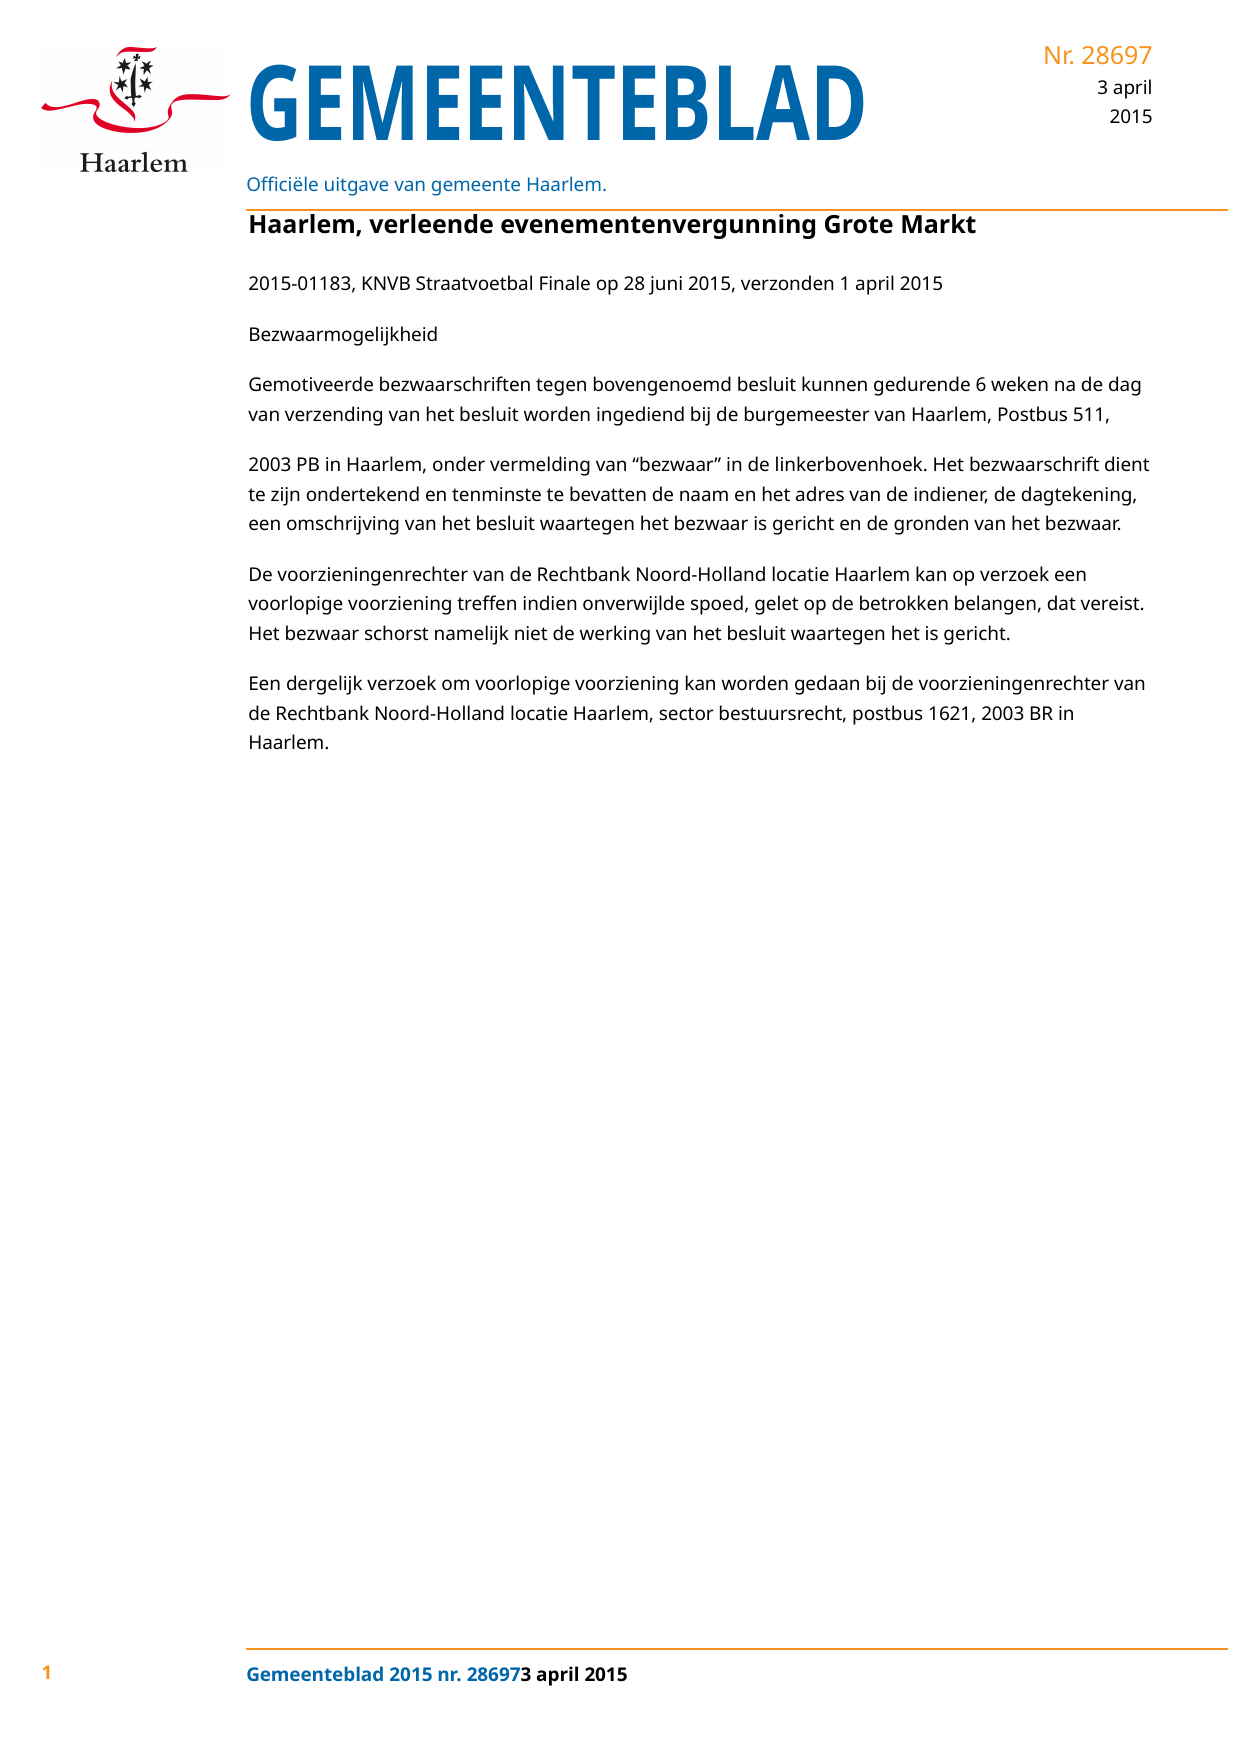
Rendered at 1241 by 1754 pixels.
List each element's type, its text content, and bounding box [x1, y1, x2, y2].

text 2003 PB in Haarlem, onder vermelding van “bezwaar” in de linkerbovenhoek. Het bezwaarschrift dient te zijn ondertekend en tenminste te bevatten de naam en het adres van de indiener, de dagtekening, een omschrijving van het besluit waartegen het bezwaar is gericht en de gronden van het bezwaar. [248, 451, 1152, 536]
text 2015-01183, KNVB Straatvoetbal Finale op 28 juni 2015, verzonden 1 april 2015 [248, 270, 1152, 296]
text De voorzieningenrechter van de Rechtbank Noord-Holland locatie Haarlem kan op verzoek een voorlopige voorziening treffen indien onverwijlde spoed, gelet op de betrokken belangen, dat vereist. Het bezwaar schorst namelijk niet de werking van het besluit waartegen het is gericht. [248, 561, 1152, 646]
text Haarlem, verleende evenementenvergunning Grote Markt [248, 211, 1152, 241]
text Bezwaarmogelijkheid [248, 321, 1152, 346]
picture [41, 47, 231, 172]
text Een dergelijk verzoek om voorlopige voorziening kan worden gedaan bij de voorzieningenrechter van de Rechtbank Noord-Holland locatie Haarlem, sector bestuursrecht, postbus 1621, 2003 BR in Haarlem. [248, 670, 1152, 755]
text Gemotiveerde bezwaarschriften tegen bovengenoemd besluit kunnen gedurende 6 weken na de dag van verzending van het besluit worden ingediend bij de burgemeester van Haarlem, Postbus 511, [248, 371, 1152, 426]
